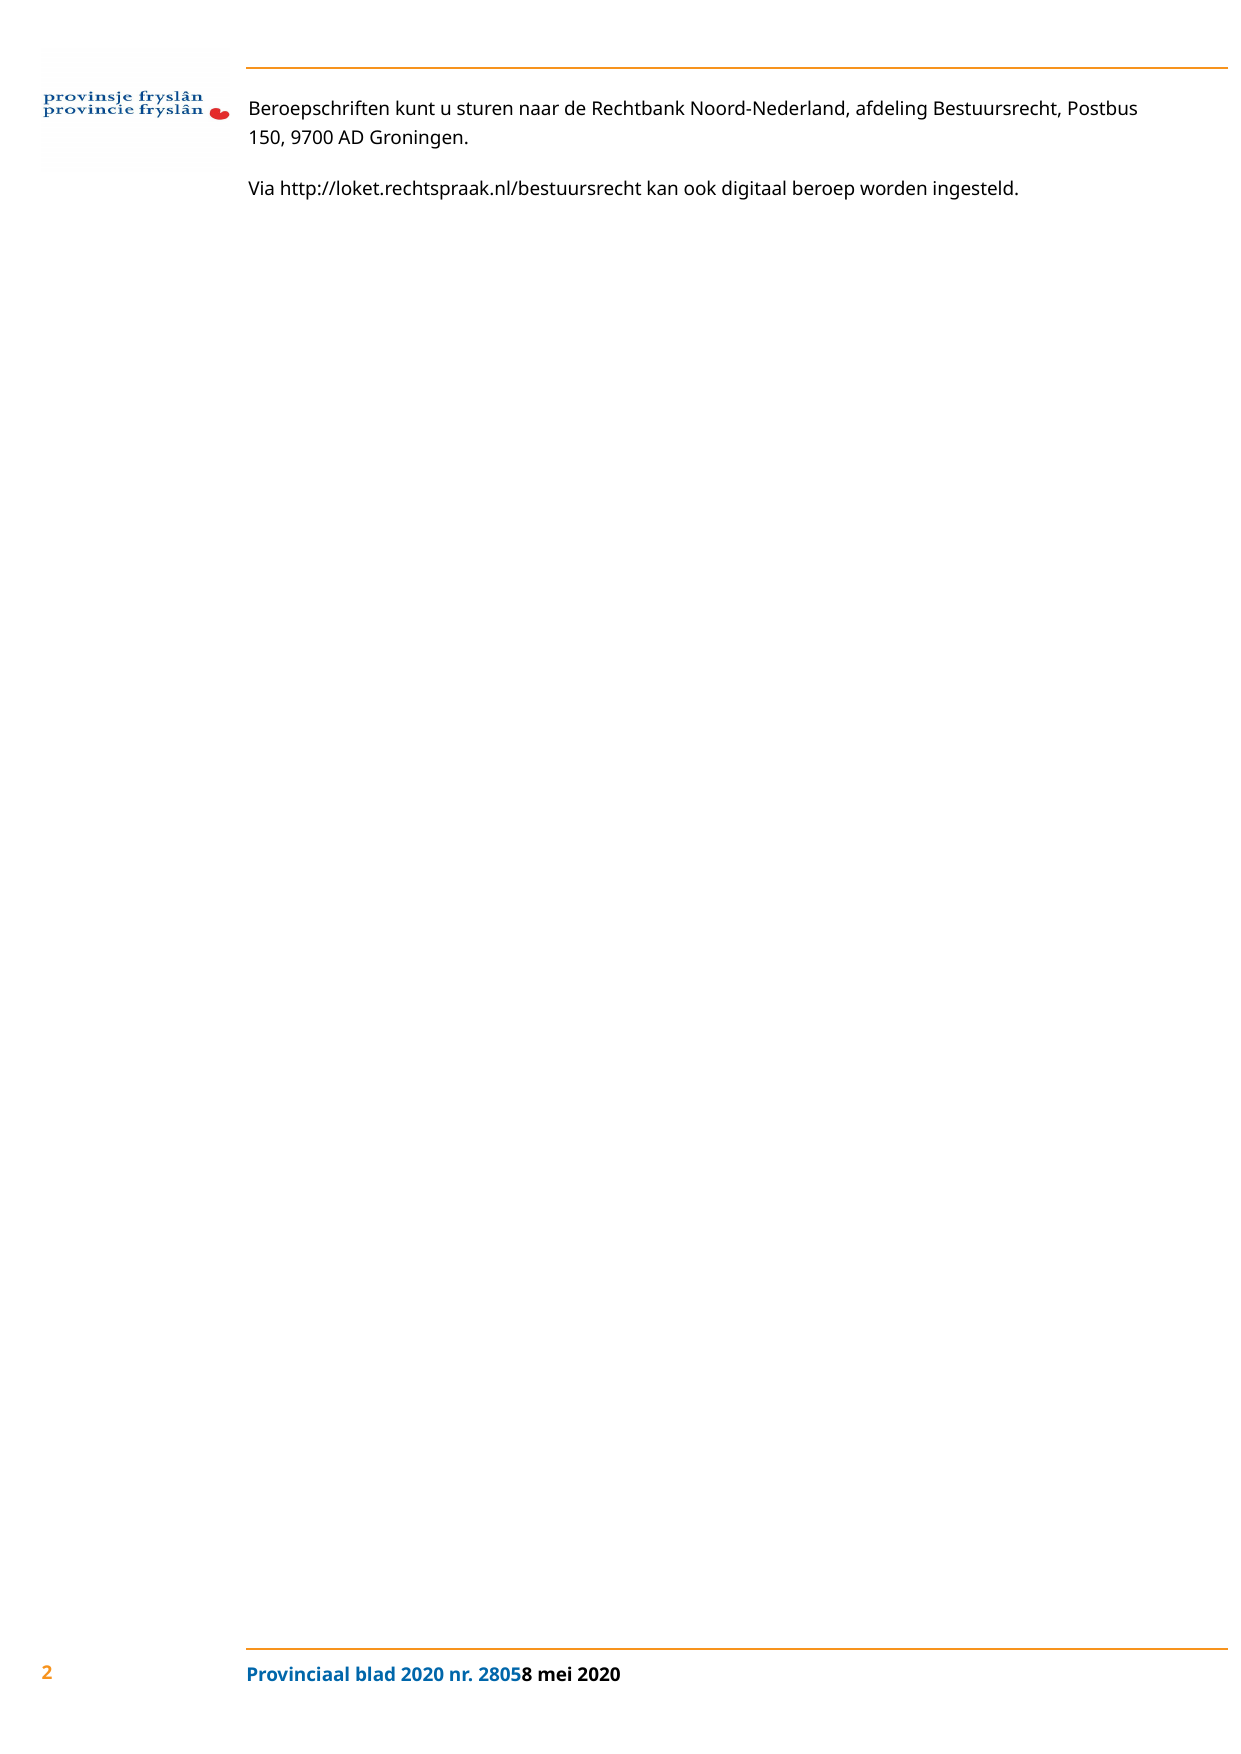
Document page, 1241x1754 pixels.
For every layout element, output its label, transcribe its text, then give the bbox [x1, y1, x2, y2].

text Via http://loket.rechtspraak.nl/bestuursrecht kan ook digitaal beroep worden ingesteld. [248, 175, 1152, 201]
text Beroepschriften kunt u sturen naar de Rechtbank Noord-Nederland, afdeling Bestuursrecht, Postbus 150, 9700 AD Groningen. [248, 95, 1152, 150]
picture [41, 47, 231, 172]
